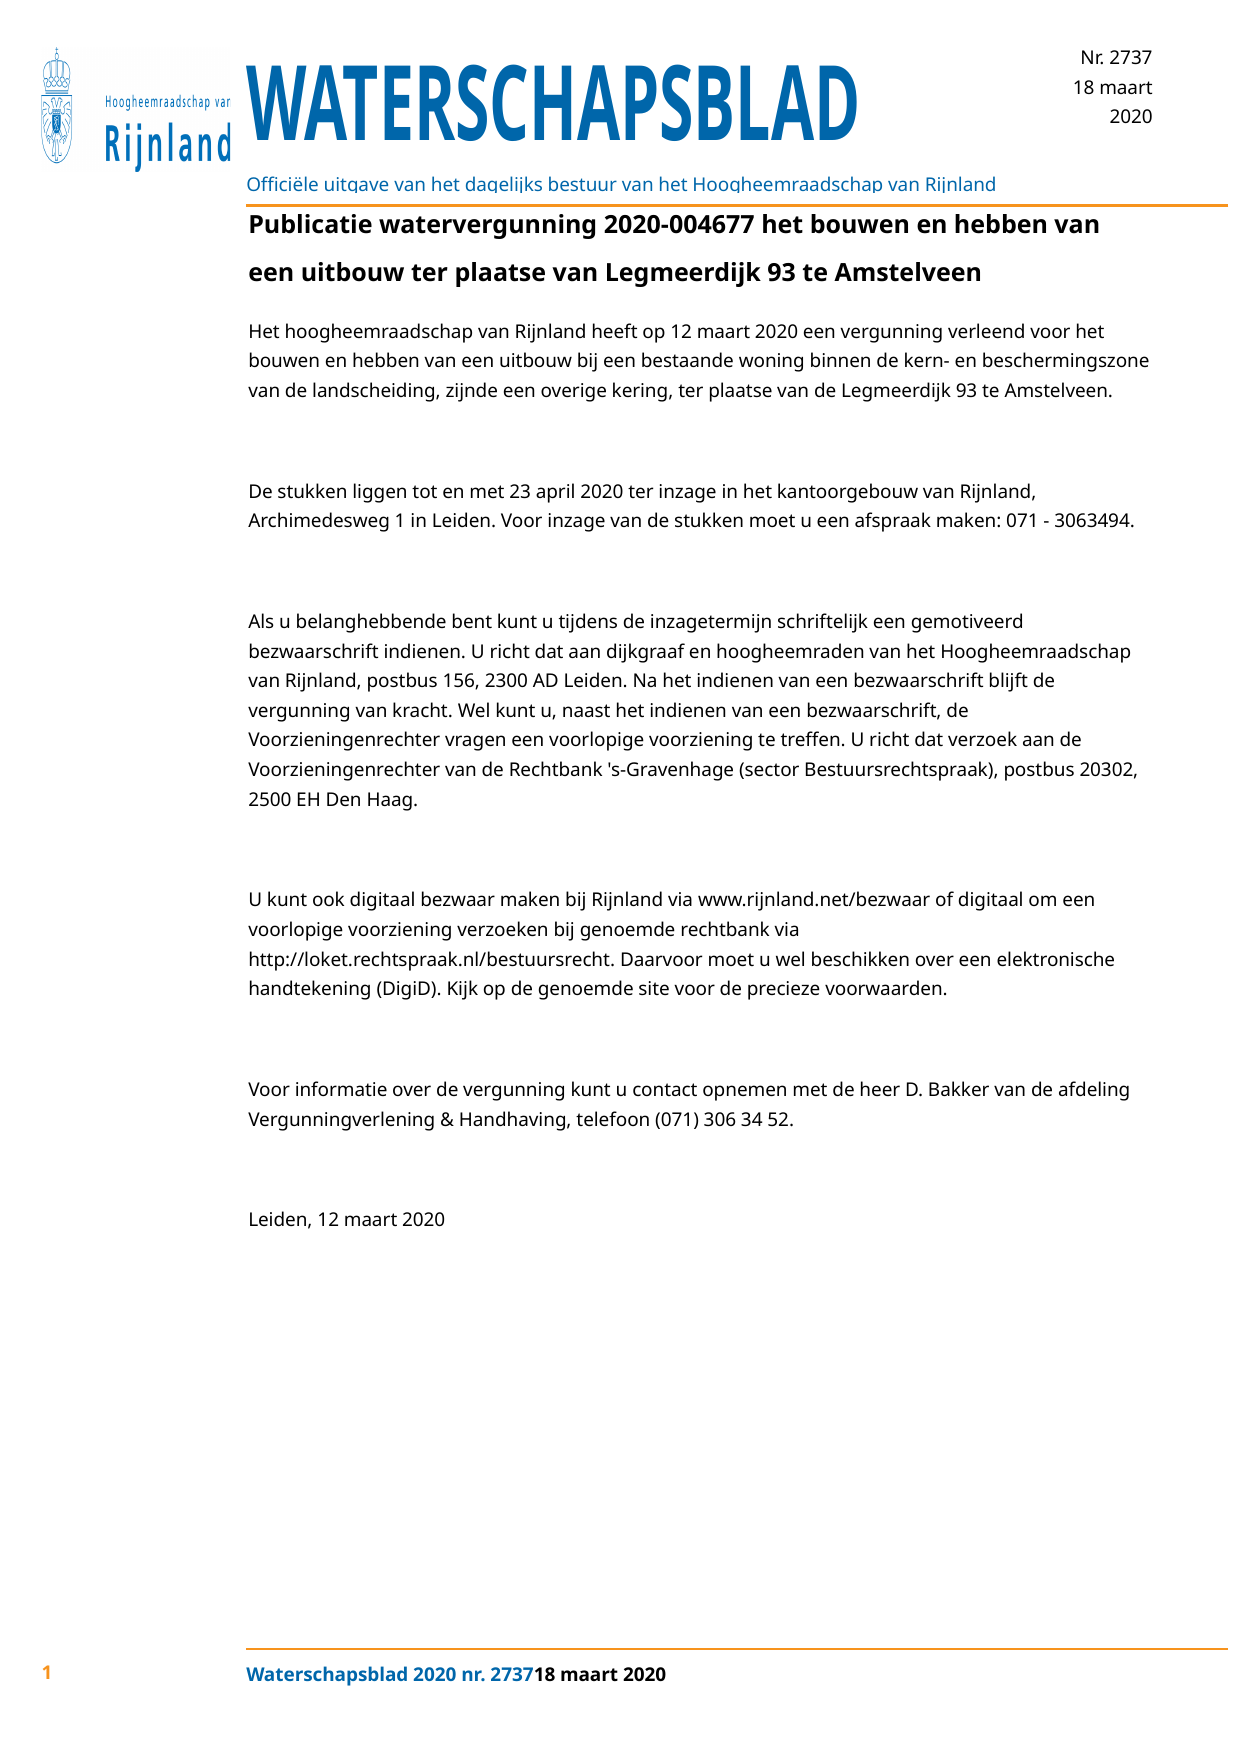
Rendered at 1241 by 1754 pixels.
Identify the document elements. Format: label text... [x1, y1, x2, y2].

text Het hoogheemraadschap van Rijnland heeft op 12 maart 2020 een vergunning verleend voor het bouwen en hebben van een uitbouw bij een bestaande woning binnen de kern- en beschermingszone van de landscheiding, zijnde een overige kering, ter plaatse van de Legmeerdijk 93 te Amstelveen. [248, 318, 1152, 403]
text Publicatie watervergunning 2020-004677 het bouwen en hebben van een uitbouw ter plaatse van Legmeerdijk 93 te Amstelveen [248, 207, 1152, 288]
text Leiden, 12 maart 2020 [248, 1207, 1152, 1232]
picture [41, 47, 231, 172]
text De stukken liggen tot en met 23 april 2020 ter inzage in het kantoorgebouw van Rijnland, Archimedesweg 1 in Leiden. Voor inzage van de stukken moet u een afspraak maken: 071 - 3063494. [248, 478, 1152, 533]
text Als u belanghebbende bent kunt u tijdens de inzagetermijn schriftelijk een gemotiveerd bezwaarschrift indienen. U richt dat aan dijkgraaf en hoogheemraden van het Hoogheemraadschap van Rijnland, postbus 156, 2300 AD Leiden. Na het indienen van een bezwaarschrift blijft de vergunning van kracht. Wel kunt u, naast het indienen van een bezwaarschrift, de Voorzieningenrechter vragen een voorlopige voorziening te treffen. U richt dat verzoek aan de Voorzieningenrechter van de Rechtbank 's-Gravenhage (sector Bestuursrechtspraak), postbus 20302, 2500 EH Den Haag. [248, 608, 1152, 812]
text U kunt ook digitaal bezwaar maken bij Rijnland via www.rijnland.net/bezwaar of digitaal om een voorlopige voorziening verzoeken bij genoemde rechtbank via http://loket.rechtspraak.nl/bestuursrecht. Daarvoor moet u wel beschikken over een elektronische handtekening (DigiD). Kijk op de genoemde site voor de precieze voorwaarden. [248, 887, 1152, 1001]
text Voor informatie over de vergunning kunt u contact opnemen met de heer D. Bakker van de afdeling Vergunningverlening & Handhaving, telefoon (071) 306 34 52. [248, 1076, 1152, 1132]
